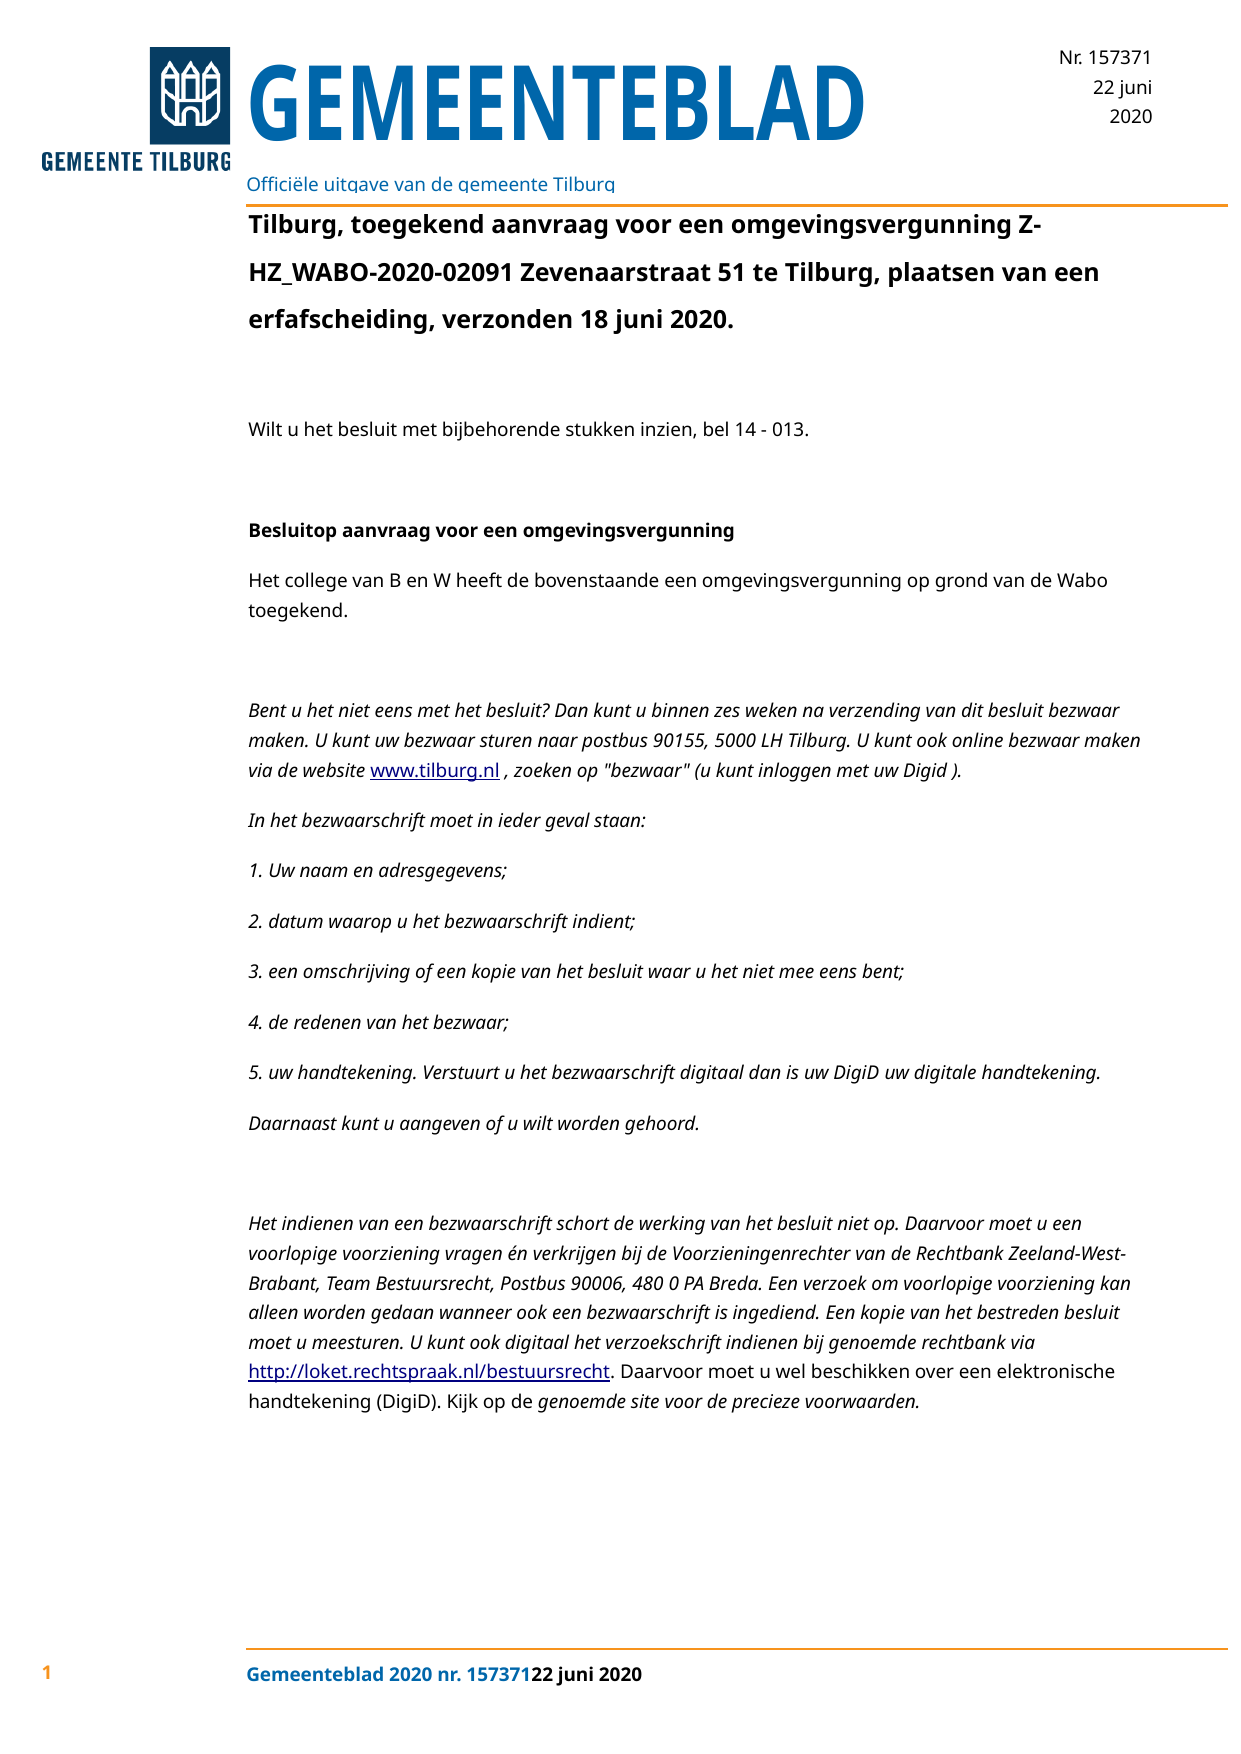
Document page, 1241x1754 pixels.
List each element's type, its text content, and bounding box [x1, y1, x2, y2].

text Daarnaast kunt u aangeven of u wilt worden gehoord. [248, 1110, 1152, 1135]
text In het bezwaarschrift moet in ieder geval staan: [248, 807, 1152, 833]
text 1. Uw naam en adresgegevens; [248, 858, 1152, 883]
text Het college van B en W heeft de bovenstaande een omgevingsvergunning op grond van de Wabo toegekend. [248, 567, 1152, 622]
picture [41, 47, 231, 172]
text Besluitop aanvraag voor een omgevingsvergunning [248, 517, 1152, 542]
text 3. een omschrijving of een kopie van het besluit waar u het niet mee eens bent; [248, 958, 1152, 984]
text Bent u het niet eens met het besluit? Dan kunt u binnen zes weken na verzending van dit besluit bezwaar maken. U kunt uw bezwaar sturen naar postbus 90155, 5000 LH Tilburg. U kunt ook online bezwaar maken via de website www.tilburg.nl , zoeken op "bezwaar" (u kunt inloggen met uw Digid ). [248, 698, 1152, 782]
text 5. uw handtekening. Verstuurt u het bezwaarschrift digitaal dan is uw DigiD uw digitale handtekening. [248, 1059, 1152, 1085]
text Wilt u het besluit met bijbehorende stukken inzien, bel 14 - 013. [248, 416, 1152, 442]
text Tilburg, toegekend aanvraag voor een omgevingsvergunning Z-HZ_WABO-2020-02091 Zevenaarstraat 51 te Tilburg, plaatsen van een erfafscheiding, verzonden 18 juni 2020. [248, 207, 1152, 336]
text 2. datum waarop u het bezwaarschrift indient; [248, 908, 1152, 934]
text 4. de redenen van het bezwaar; [248, 1009, 1152, 1034]
text Het indienen van een bezwaarschrift schort de werking van het besluit niet op. Daarvoor moet u een voorlopige voorziening vragen én verkrijgen bij de Voorzieningenrechter van de Rechtbank Zeeland-West-Brabant, Team Bestuursrecht, Postbus 90006, 480 0 PA Breda. Een verzoek om voorlopige voorziening kan alleen worden gedaan wanneer ook een bezwaarschrift is ingediend. Een kopie van het bestreden besluit moet u meesturen. U kunt ook digitaal het verzoekschrift indienen bij genoemde rechtbank via http://loket.rechtspraak.nl/bestuursrecht. Daarvoor moet u wel beschikken over een elektronische handtekening (DigiD). Kijk op de genoemde site voor de precieze voorwaarden. [248, 1211, 1152, 1414]
